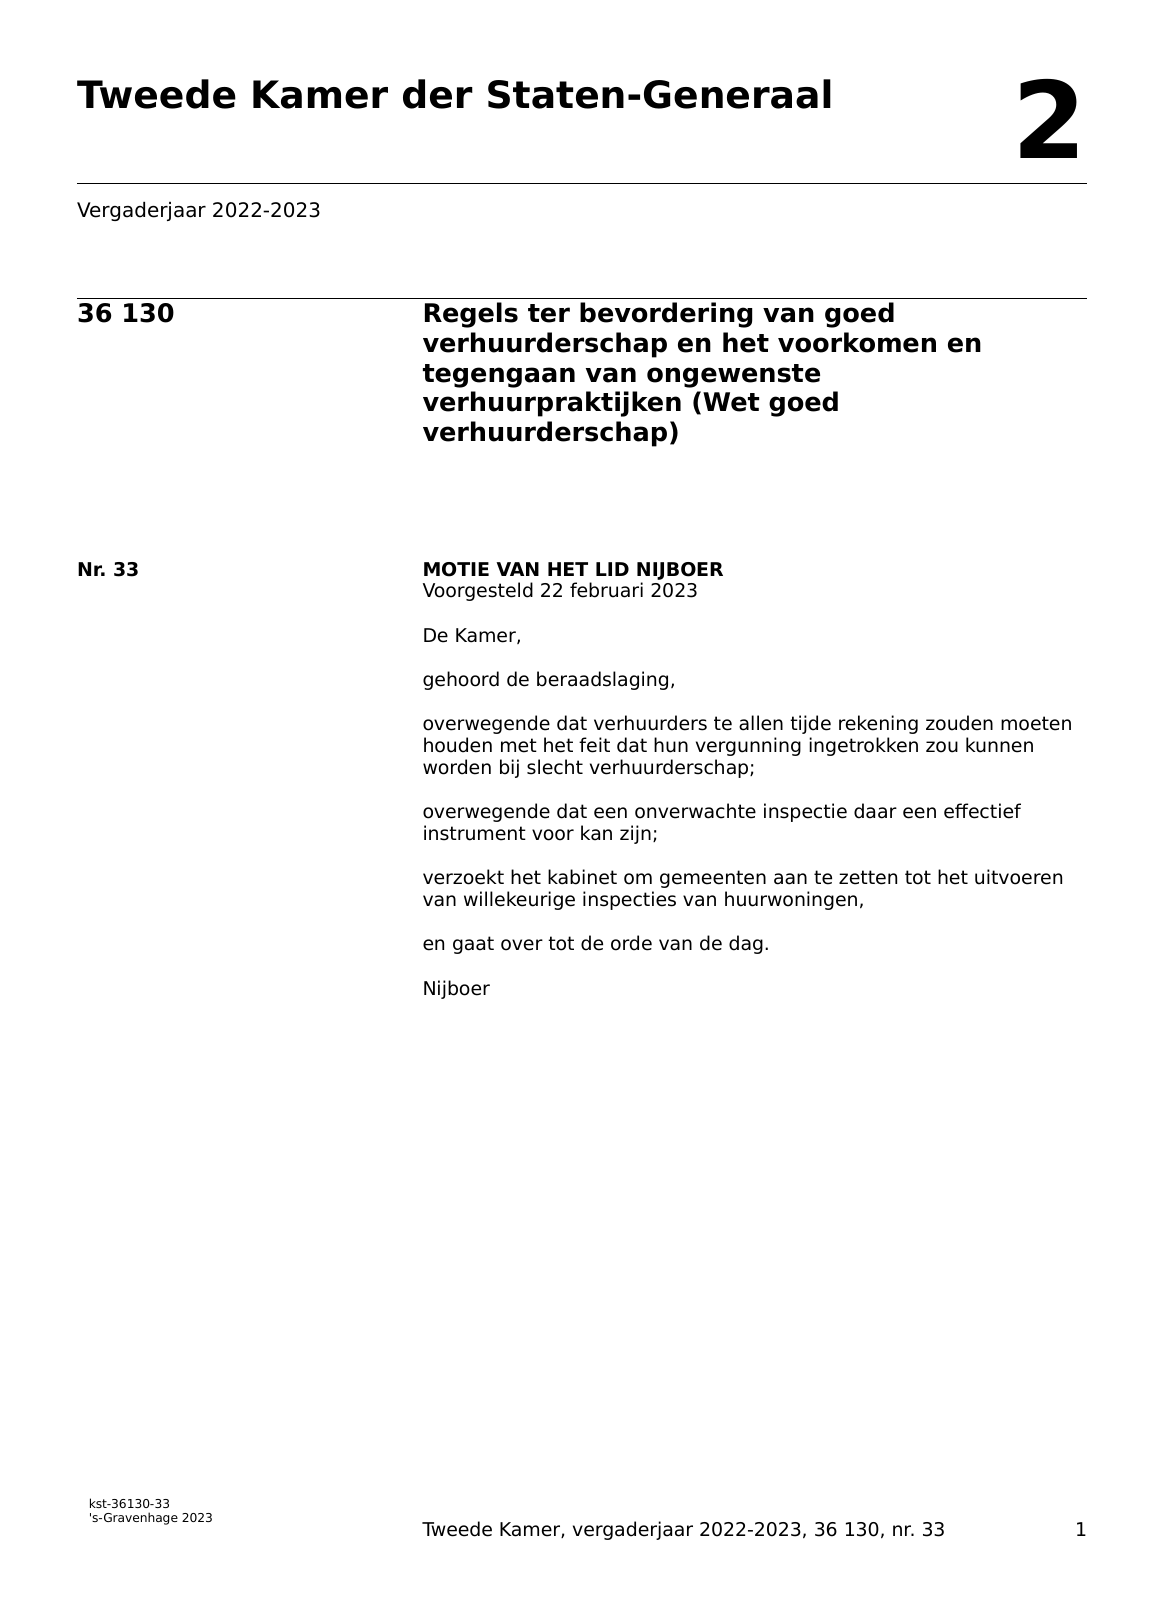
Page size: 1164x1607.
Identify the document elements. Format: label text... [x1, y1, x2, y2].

text en gaat over tot de orde van de dag. [422, 933, 1087, 955]
text De Kamer, [422, 624, 1087, 647]
subtitle Nr. 33 MOTIE VAN HET LID NIJBOER [77, 558, 1087, 580]
text verzoekt het kabinet om gemeenten aan te zetten tot het uitvoeren van willekeurige inspecties van huurwoningen, [422, 867, 1087, 911]
text Nijboer [422, 977, 1087, 999]
table_header Tweede Kamer der Staten-Generaal [77, 59, 886, 183]
table_cell Vergaderjaar 2022-2023 [77, 184, 1087, 298]
text overwegende dat een onverwachte inspectie daar een effectief instrument voor kan zijn; [422, 801, 1087, 845]
text kst-36130-33 [88, 1497, 323, 1511]
subtitle 36 130 Regels ter bevordering van goed verhuurderschap en het voorkomen en tegengaan van ongewenste verhuurpraktijken (Wet goed verhuurderschap) [77, 299, 1087, 447]
text gehoord de beraadslaging, [422, 669, 1087, 691]
text 's-Gravenhage 2023 [88, 1511, 323, 1525]
text Voorgesteld 22 februari 2023 [422, 580, 1087, 602]
text overwegende dat verhuurders te allen tijde rekening zouden moeten houden met het feit dat hun vergunning ingetrokken zou kunnen worden bij slecht verhuurderschap; [422, 713, 1087, 779]
table_header 2 [886, 59, 1087, 183]
